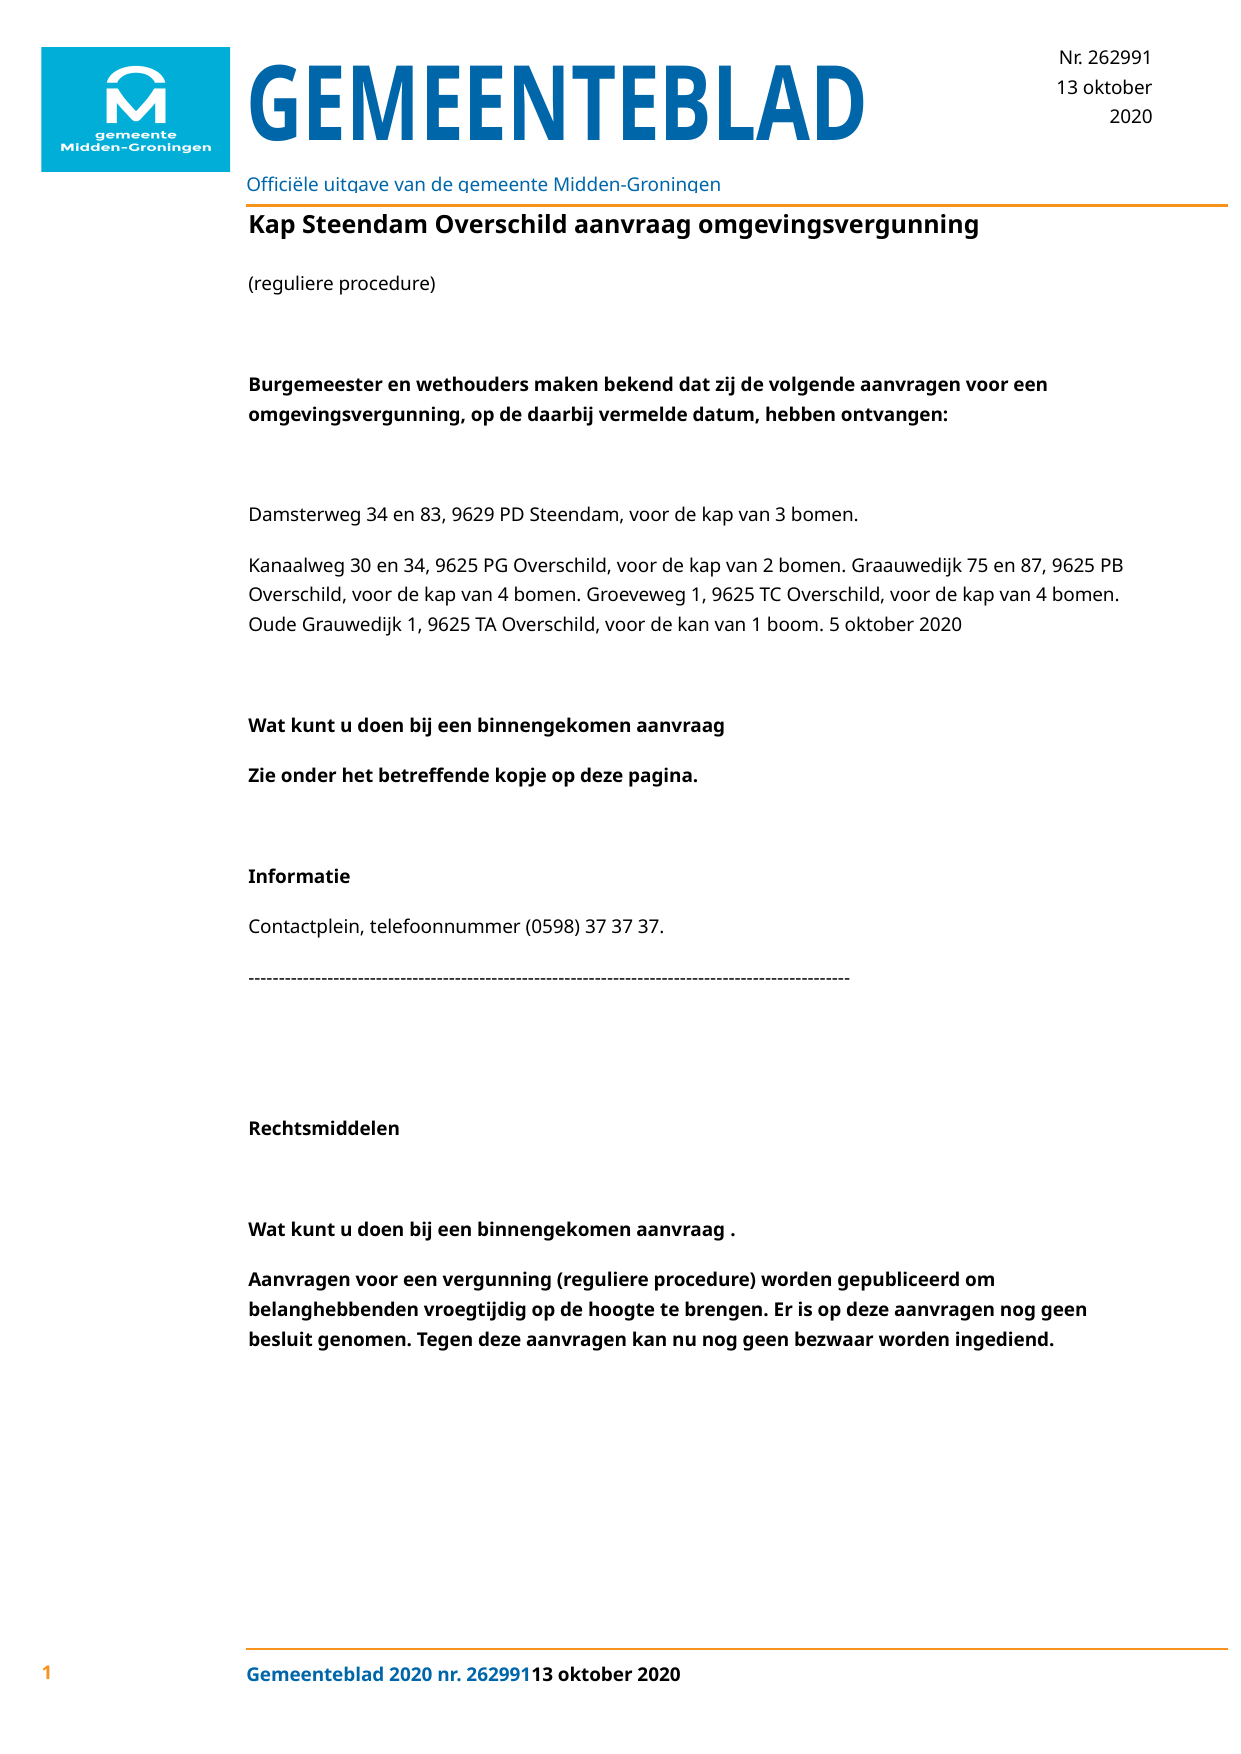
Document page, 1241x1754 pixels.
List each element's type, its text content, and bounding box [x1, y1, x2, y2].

picture [184, 146, 190, 153]
text Contactplein, telefoonnummer (0598) 37 37 37. [248, 914, 1152, 939]
text Damsterweg 34 en 83, 9629 PD Steendam, voor de kap van 3 bomen. [248, 502, 1152, 527]
text Kanaalweg 30 en 34, 9625 PG Overschild, voor de kap van 2 bomen. Graauwedijk 75 en 87, 9625 PB Overschild, voor de kap van 4 bomen. Groeveweg 1, 9625 TC Overschild, voor de kap van 4 bomen. Oude Grauwedijk 1, 9625 TA Overschild, voor de kan van 1 boom. 5 oktober 2020 [248, 552, 1152, 637]
text Zie onder het betreffende kopje op deze pagina. [248, 762, 1152, 788]
text Wat kunt u doen bij een binnengekomen aanvraag . [248, 1216, 1152, 1242]
text Burgemeester en wethouders maken bekend dat zij de volgende aanvragen voor een omgevingsvergunning, op de daarbij vermelde datum, hebben ontvangen: [248, 371, 1152, 426]
text (reguliere procedure) [248, 270, 1152, 296]
text Kap Steendam Overschild aanvraag omgevingsvergunning [248, 207, 1152, 241]
text Rechtsmiddelen [248, 1115, 1152, 1141]
text Wat kunt u doen bij een binnengekomen aanvraag [248, 712, 1152, 738]
text --------------------------------------------------------------------------------------------------- [248, 964, 1152, 990]
text Informatie [248, 863, 1152, 889]
picture [108, 66, 164, 82]
text Aanvragen voor een vergunning (reguliere procedure) worden gepubliceerd om belanghebbenden vroegtijdig op de hoogte te brengen. Er is op deze aanvragen nog geen besluit genomen. Tegen deze aanvragen kan nu nog geen bezwaar worden ingediend. [248, 1267, 1152, 1351]
picture [107, 89, 165, 122]
